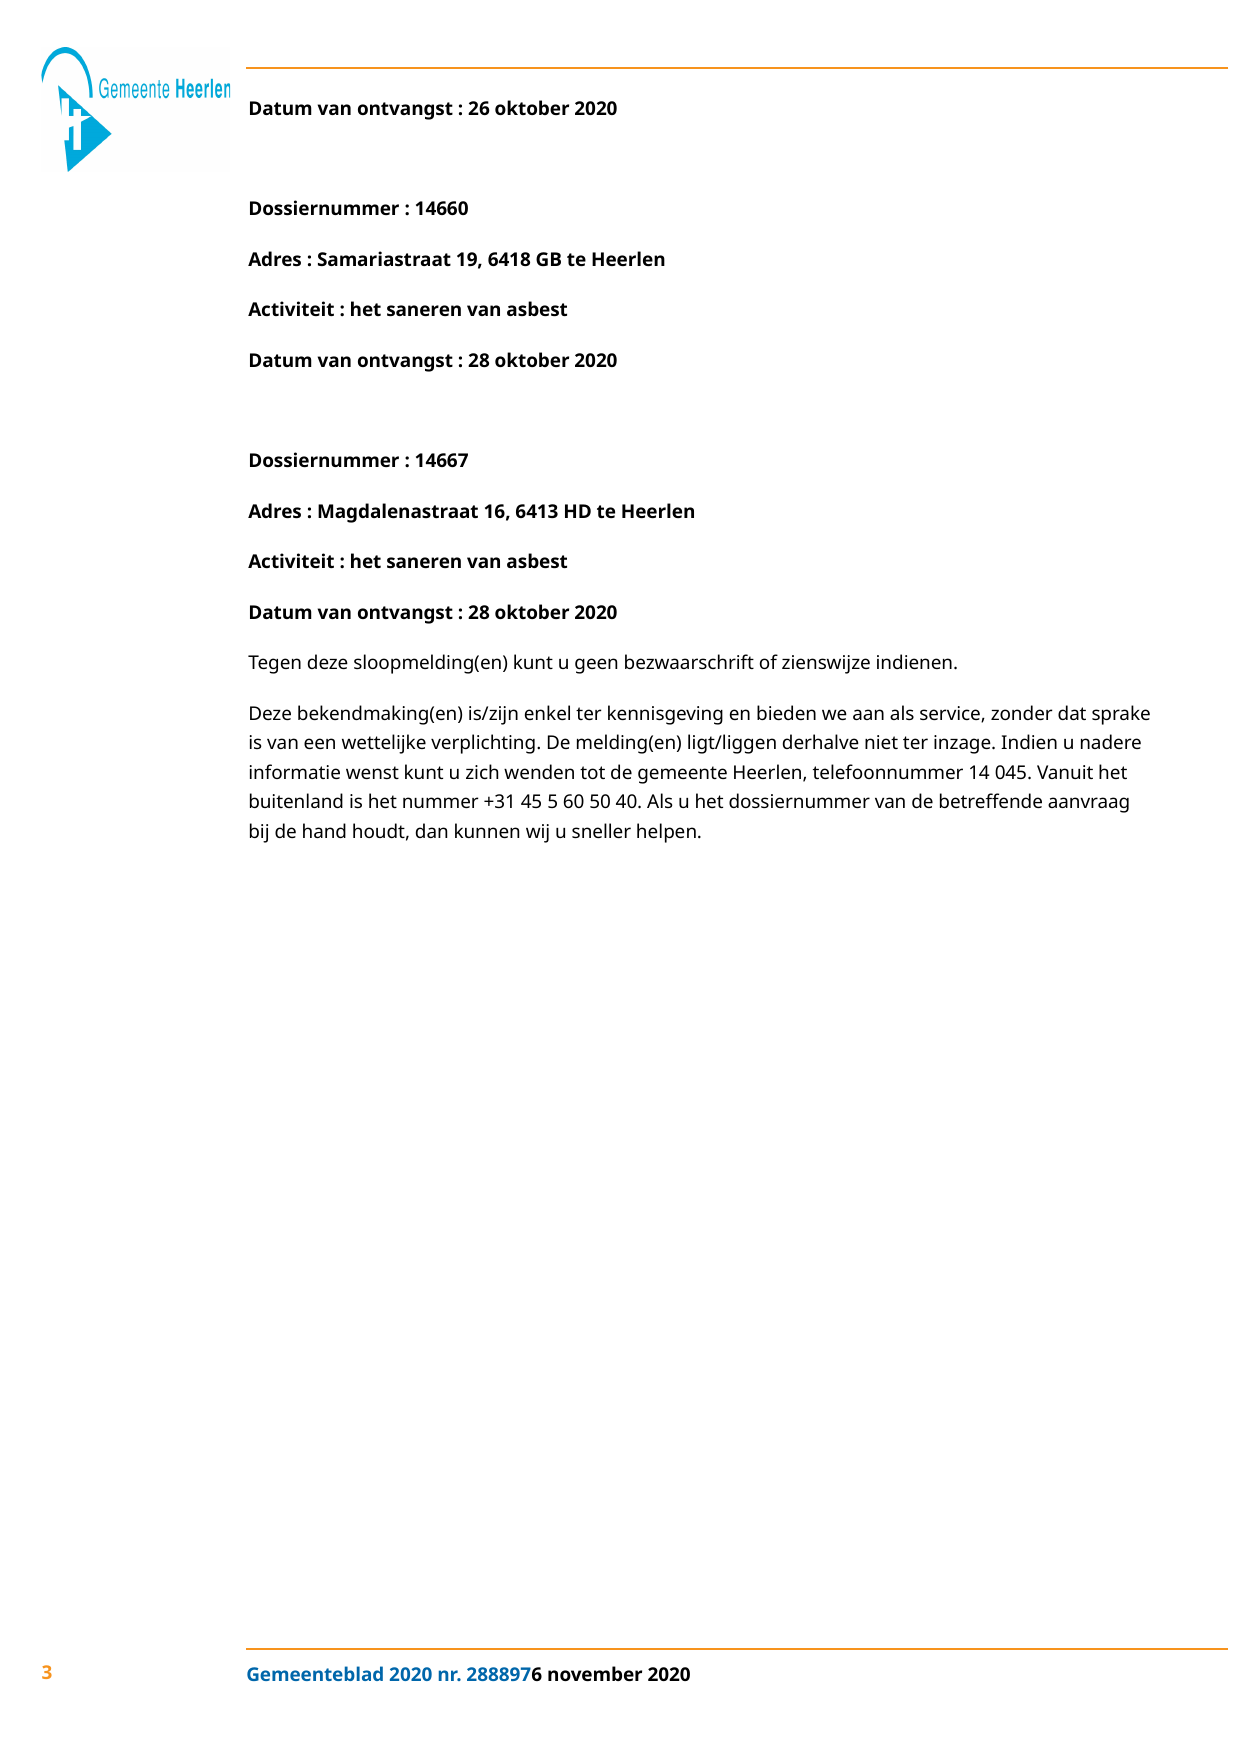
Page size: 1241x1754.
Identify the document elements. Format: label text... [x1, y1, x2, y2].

text Activiteit : het saneren van asbest [248, 296, 1152, 322]
text Dossiernummer : 14660 [248, 196, 1152, 221]
text Datum van ontvangst : 26 oktober 2020 [248, 95, 1152, 121]
text Activiteit : het saneren van asbest [248, 548, 1152, 574]
text Adres : Magdalenastraat 16, 6413 HD te Heerlen [248, 498, 1152, 524]
text Deze bekendmaking(en) is/zijn enkel ter kennisgeving en bieden we aan als service, zonder dat sprake is van een wettelijke verplichting. De melding(en) ligt/liggen derhalve niet ter inzage. Indien u nadere informatie wenst kunt u zich wenden tot de gemeente Heerlen, telefoonnummer 14 045. Vanuit het buitenland is het nummer +31 45 5 60 50 40. Als u het dossiernummer van de betreffende aanvraag bij de hand houdt, dan kunnen wij u sneller helpen. [248, 700, 1152, 844]
picture [41, 47, 59, 70]
text Adres : Samariastraat 19, 6418 GB te Heerlen [248, 246, 1152, 272]
text Datum van ontvangst : 28 oktober 2020 [248, 599, 1152, 625]
text Dossiernummer : 14667 [248, 448, 1152, 473]
text Tegen deze sloopmelding(en) kunt u geen bezwaarschrift of zienswijze indienen. [248, 649, 1152, 675]
picture [41, 47, 231, 172]
text Datum van ontvangst : 28 oktober 2020 [248, 347, 1152, 373]
